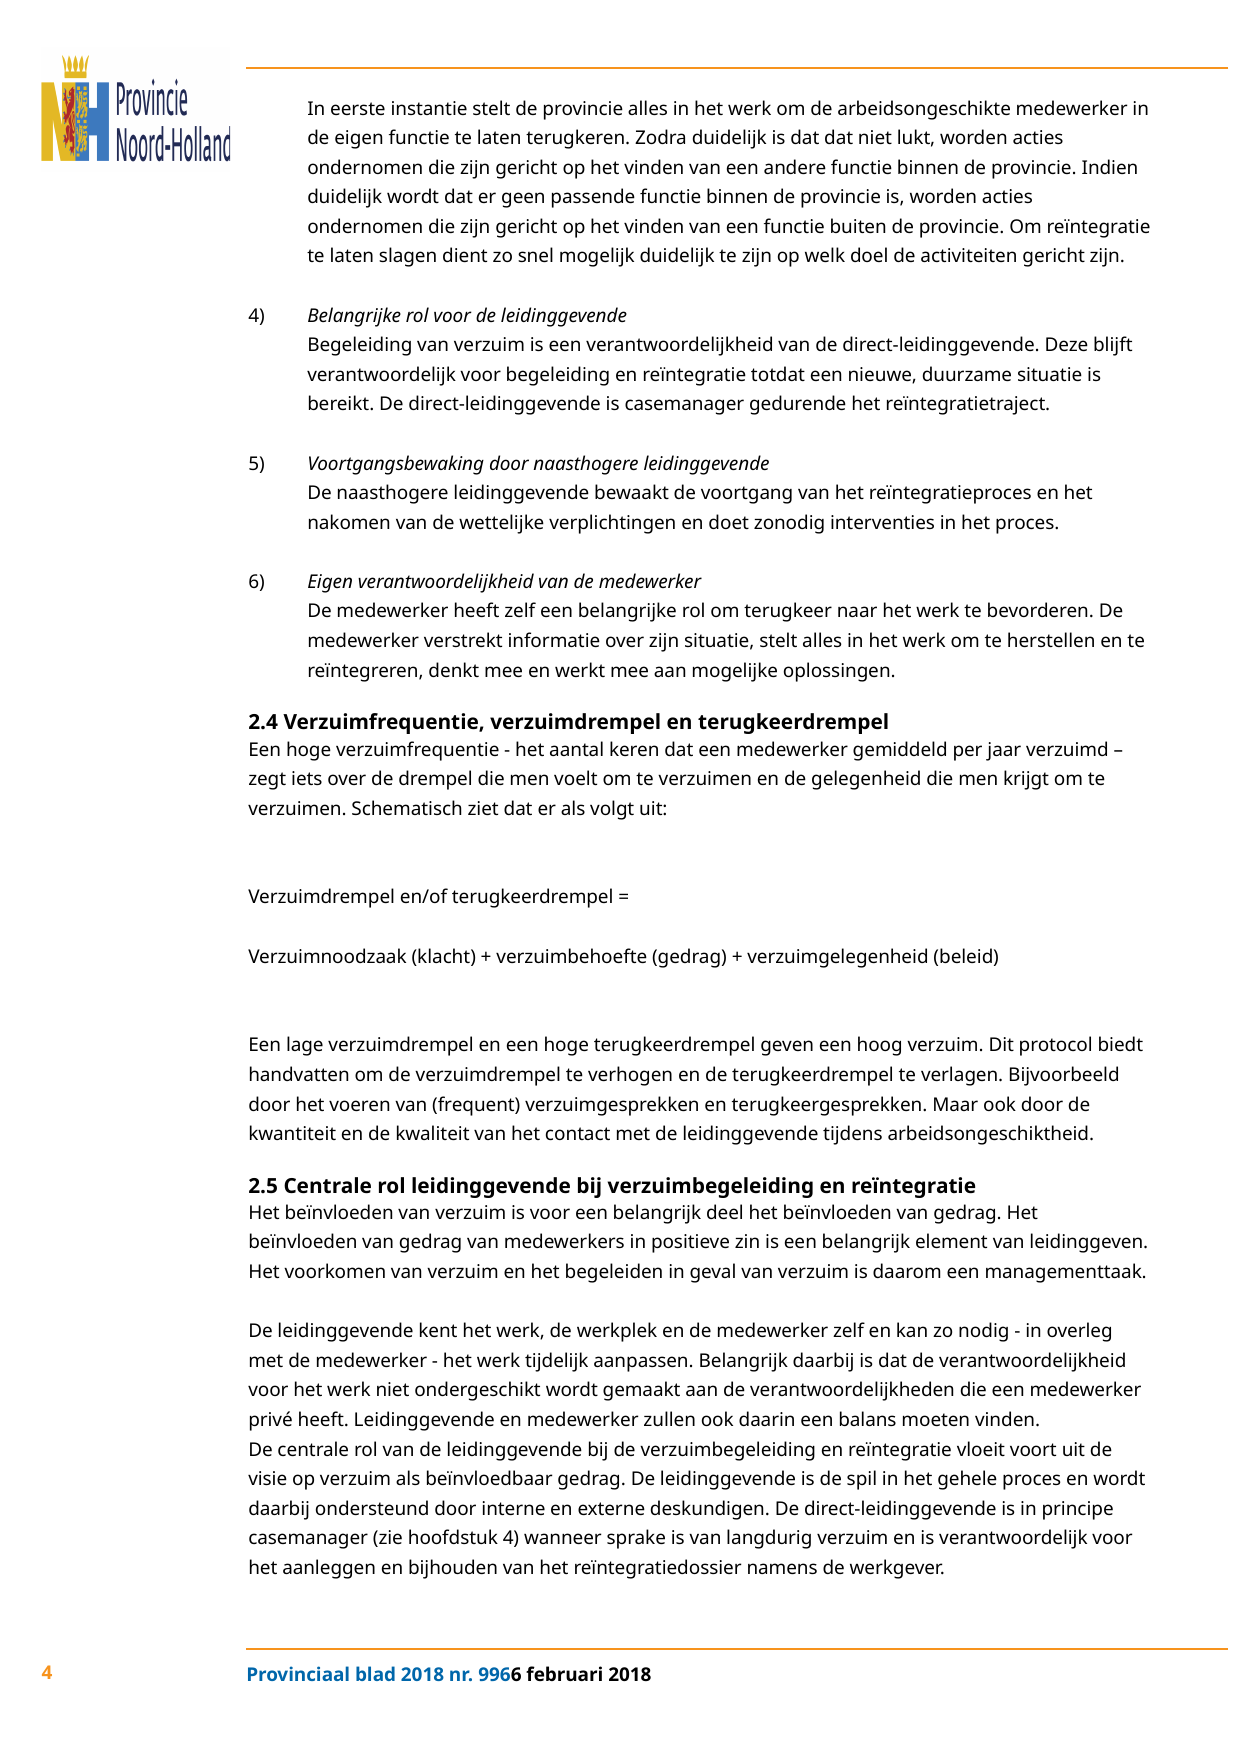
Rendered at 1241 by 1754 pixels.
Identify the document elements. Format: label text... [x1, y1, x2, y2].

list Voortgangsbewaking door naasthogere leidinggevende [248, 450, 1152, 476]
list In eerste instantie stelt de provincie alles in het werk om de arbeidsongeschikte medewerker in de eigen functie te laten terugkeren. Zodra duidelijk is dat dat niet lukt, worden acties ondernomen die zijn gericht op het vinden van een andere functie binnen de provincie. Indien duidelijk wordt dat er geen passende functie binnen de provincie is, worden acties ondernomen die zijn gericht op het vinden van een functie buiten de provincie. Om reïntegratie te laten slagen dient zo snel mogelijk duidelijk te zijn op welk doel de activiteiten gericht zijn. [248, 95, 1152, 268]
list De medewerker heeft zelf een belangrijke rol om terugkeer naar het werk te bevorderen. De medewerker verstrekt informatie over zijn situatie, stelt alles in het werk om te herstellen en te reïntegreren, denkt mee en werkt mee aan mogelijke oplossingen. [248, 598, 1152, 683]
list Belangrijke rol voor de leidinggevende [248, 302, 1152, 328]
picture [41, 47, 231, 172]
text Verzuimnoodzaak (klacht) + verzuimbehoefte (gedrag) + verzuimgelegenheid (beleid) [248, 943, 1152, 968]
text 2.5 Centrale rol leidinggevende bij verzuimbegeleiding en reïntegratie [248, 1171, 1152, 1199]
text Verzuimdrempel en/of terugkeerdrempel = [248, 884, 1152, 909]
text De centrale rol van de leidinggevende bij de verzuimbegeleiding en reïntegratie vloeit voort uit de visie op verzuim als beïnvloedbaar gedrag. De leidinggevende is de spil in het gehele proces en wordt daarbij ondersteund door interne en externe deskundigen. De direct-leidinggevende is in principe casemanager (zie hoofdstuk 4) wanneer sprake is van langdurig verzuim en is verantwoordelijk voor het aanleggen en bijhouden van het reïntegratiedossier namens de werkgever. [248, 1436, 1152, 1580]
list De naasthogere leidinggevende bewaakt de voortgang van het reïntegratieproces en het nakomen van de wettelijke verplichtingen en doet zonodig interventies in het proces. [248, 479, 1152, 535]
text De leidinggevende kent het werk, de werkplek en de medewerker zelf en kan zo nodig - in overleg met de medewerker - het werk tijdelijk aanpassen. Belangrijk daarbij is dat de verantwoordelijkheid voor het werk niet ondergeschikt wordt gemaakt aan de verantwoordelijkheden die een medewerker privé heeft. Leidinggevende en medewerker zullen ook daarin een balans moeten vinden. [248, 1317, 1152, 1432]
text 2.4 Verzuimfrequentie, verzuimdrempel en terugkeerdrempel [248, 707, 1152, 736]
text Een hoge verzuimfrequentie - het aantal keren dat een medewerker gemiddeld per jaar verzuimd – zegt iets over de drempel die men voelt om te verzuimen en de gelegenheid die men krijgt om te verzuimen. Schematisch ziet dat er als volgt uit: [248, 736, 1152, 821]
list Eigen verantwoordelijkheid van de medewerker [248, 568, 1152, 594]
text Het beïnvloeden van verzuim is voor een belangrijk deel het beïnvloeden van gedrag. Het beïnvloeden van gedrag van medewerkers in positieve zin is een belangrijk element van leidinggeven. Het voorkomen van verzuim en het begeleiden in geval van verzuim is daarom een managementtaak. [248, 1199, 1152, 1284]
text Een lage verzuimdrempel en een hoge terugkeerdrempel geven een hoog verzuim. Dit protocol biedt handvatten om de verzuimdrempel te verhogen en de terugkeerdrempel te verlagen. Bijvoorbeeld door het voeren van (frequent) verzuimgesprekken en terugkeergesprekken. Maar ook door de kwantiteit en de kwaliteit van het contact met de leidinggevende tijdens arbeidsongeschiktheid. [248, 1032, 1152, 1146]
list Begeleiding van verzuim is een verantwoordelijkheid van de direct-leidinggevende. Deze blijft verantwoordelijk voor begeleiding en reïntegratie totdat een nieuwe, duurzame situatie is bereikt. De direct-leidinggevende is casemanager gedurende het reïntegratietraject. [248, 331, 1152, 416]
